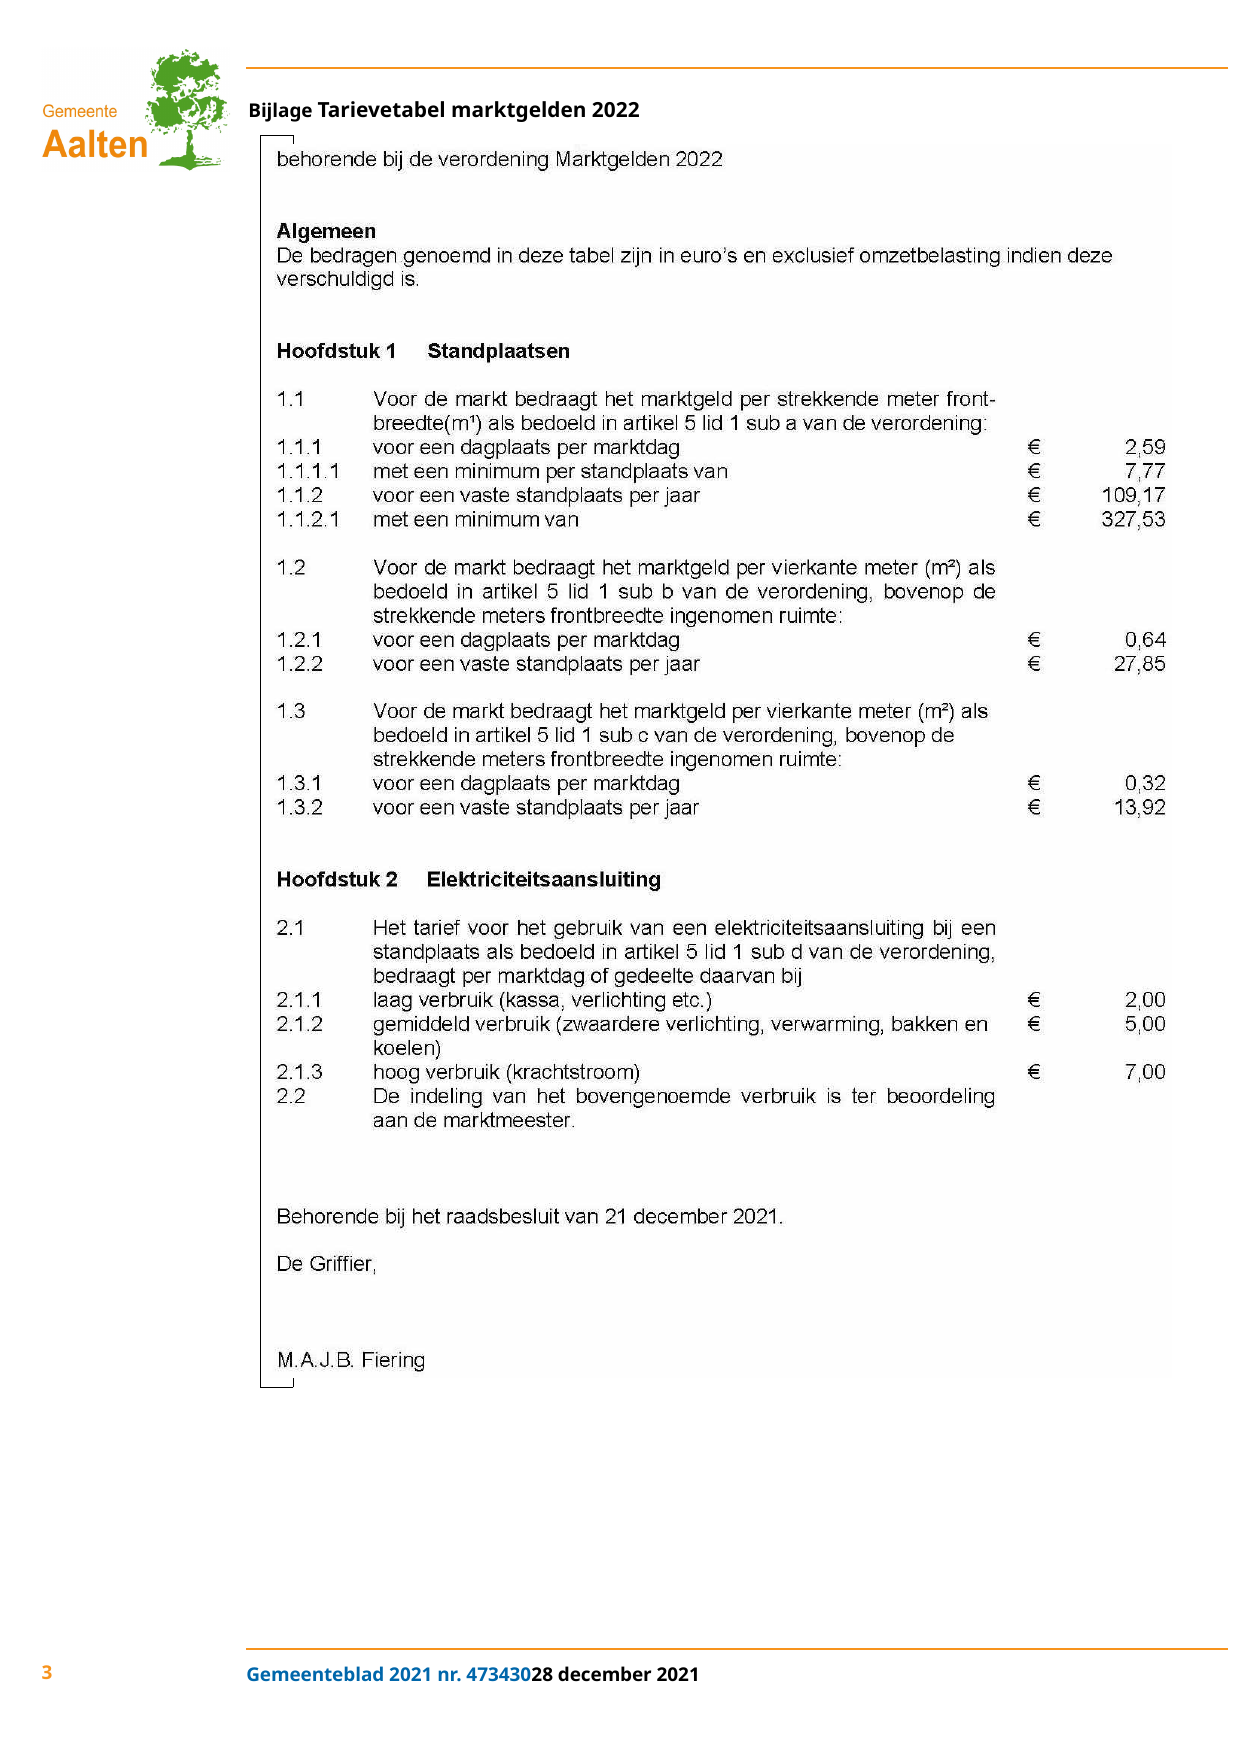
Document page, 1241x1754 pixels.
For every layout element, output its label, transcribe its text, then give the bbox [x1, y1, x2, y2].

picture [41, 47, 231, 172]
text Bijlage Tarievetabel marktgelden 2022 [248, 95, 1152, 123]
picture [268, 144, 1173, 1378]
